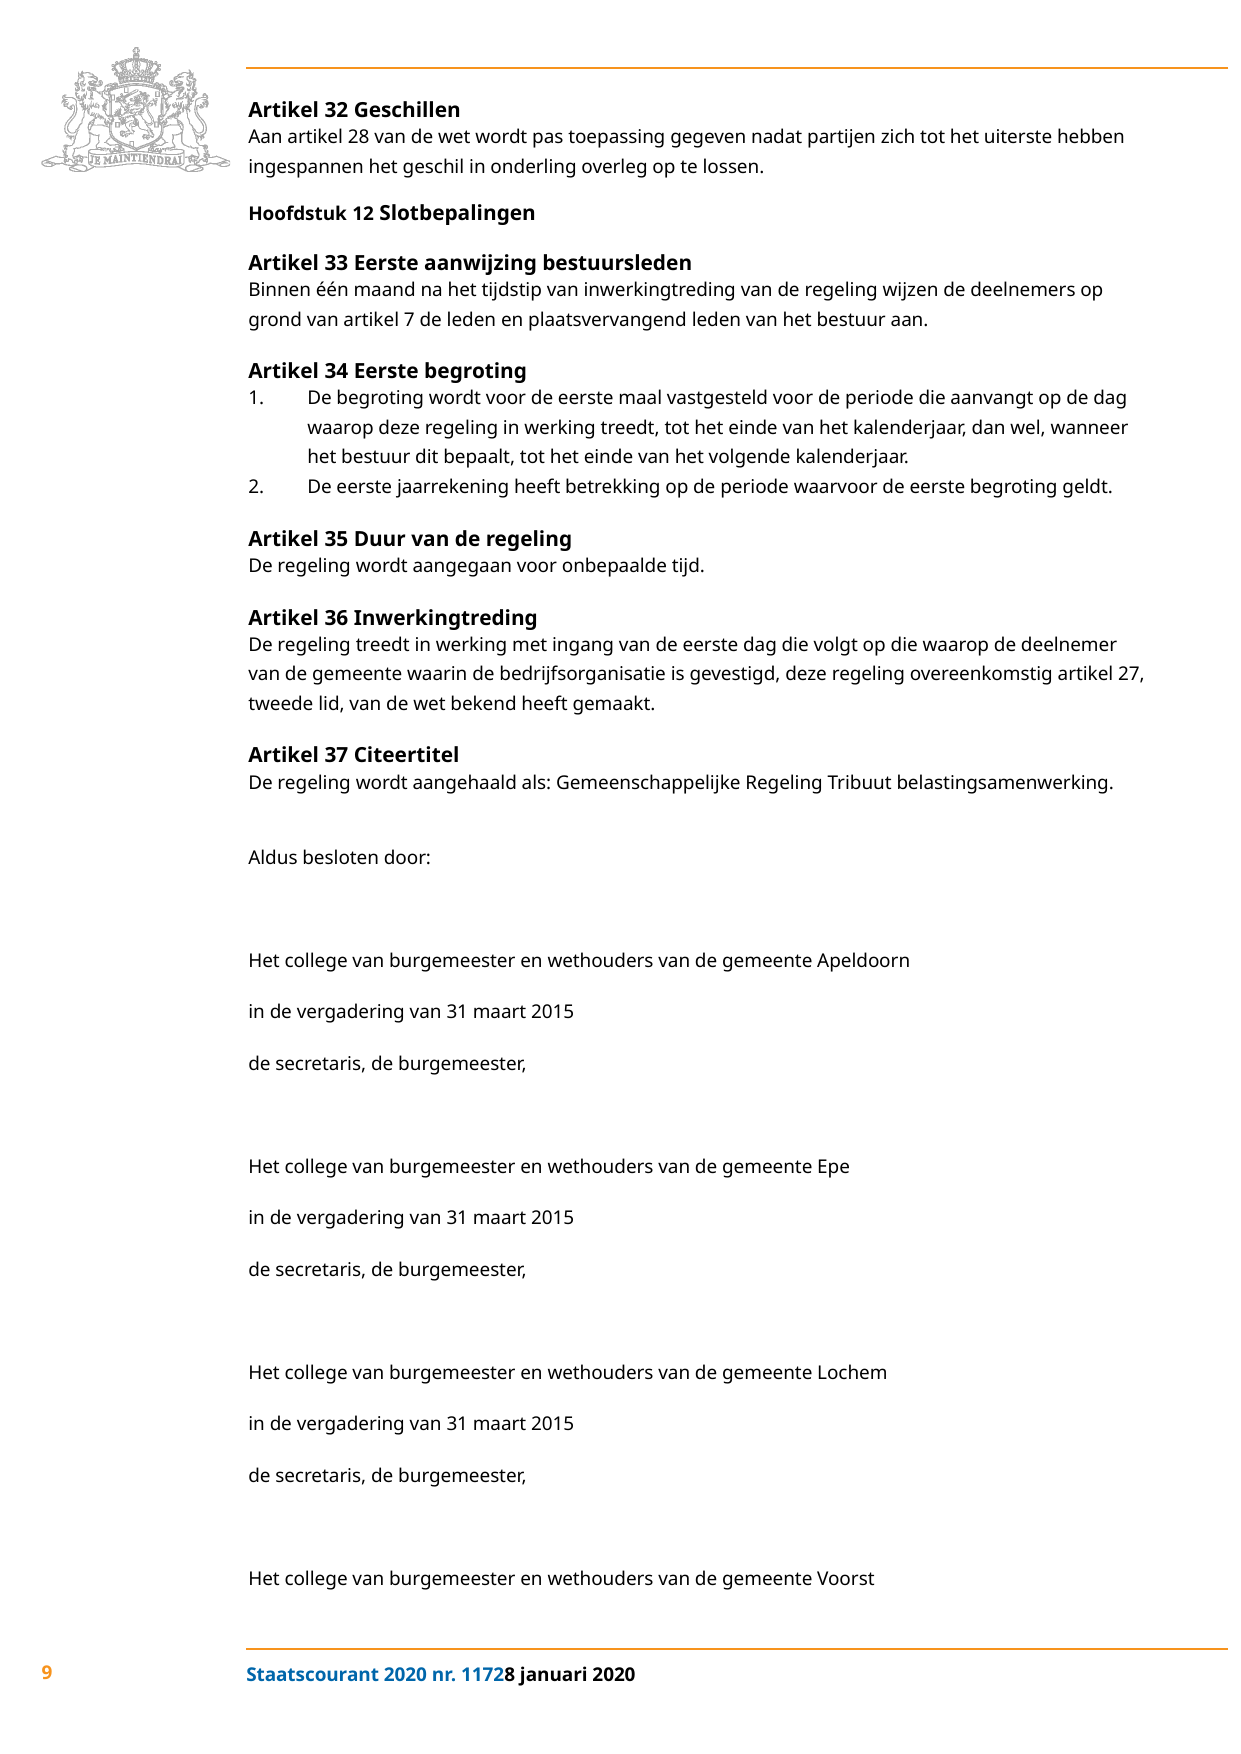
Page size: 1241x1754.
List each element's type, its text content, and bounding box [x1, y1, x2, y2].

text de secretaris, de burgemeester, [248, 1462, 1152, 1487]
text De regeling wordt aangehaald als: Gemeenschappelijke Regeling Tribuut belastingsamenwerking. [248, 769, 1152, 795]
text Aldus besloten door: [248, 844, 1152, 870]
text Artikel 32 Geschillen [248, 95, 1152, 123]
picture [41, 47, 231, 172]
text Artikel 33 Eerste aanwijzing bestuursleden [248, 248, 1152, 276]
text Artikel 34 Eerste begroting [248, 356, 1152, 384]
text De regeling treedt in werking met ingang van de eerste dag die volgt op die waarop de deelnemer van de gemeente waarin de bedrijfsorganisatie is gevestigd, deze regeling overeenkomstig artikel 27, tweede lid, van de wet bekend heeft gemaakt. [248, 631, 1152, 716]
text in de vergadering van 31 maart 2015 [248, 999, 1152, 1024]
list De begroting wordt voor de eerste maal vastgesteld voor de periode die aanvangt op de dag waarop deze regeling in werking treedt, tot het einde van het kalenderjaar, dan wel, wanneer het bestuur dit bepaalt, tot het einde van het volgende kalenderjaar. [248, 384, 1152, 469]
text Artikel 36 Inwerkingtreding [248, 603, 1152, 631]
text de secretaris, de burgemeester, [248, 1050, 1152, 1076]
text in de vergadering van 31 maart 2015 [248, 1410, 1152, 1436]
text Het college van burgemeester en wethouders van de gemeente Epe [248, 1153, 1152, 1179]
text Het college van burgemeester en wethouders van de gemeente Voorst [248, 1565, 1152, 1590]
text Het college van burgemeester en wethouders van de gemeente Lochem [248, 1359, 1152, 1384]
text Het college van burgemeester en wethouders van de gemeente Apeldoorn [248, 947, 1152, 973]
text De regeling wordt aangegaan voor onbepaalde tijd. [248, 552, 1152, 578]
text de secretaris, de burgemeester, [248, 1256, 1152, 1282]
text Hoofdstuk 12 Slotbepalingen [248, 198, 1152, 227]
text Artikel 37 Citeertitel [248, 741, 1152, 769]
text Binnen één maand na het tijdstip van inwerkingtreding van de regeling wijzen de deelnemers op grond van artikel 7 de leden en plaatsvervangend leden van het bestuur aan. [248, 276, 1152, 331]
text Artikel 35 Duur van de regeling [248, 524, 1152, 552]
text Aan artikel 28 van de wet wordt pas toepassing gegeven nadat partijen zich tot het uiterste hebben ingespannen het geschil in onderling overleg op te lossen. [248, 123, 1152, 178]
list De eerste jaarrekening heeft betrekking op de periode waarvoor de eerste begroting geldt. [248, 473, 1152, 499]
text in de vergadering van 31 maart 2015 [248, 1204, 1152, 1230]
